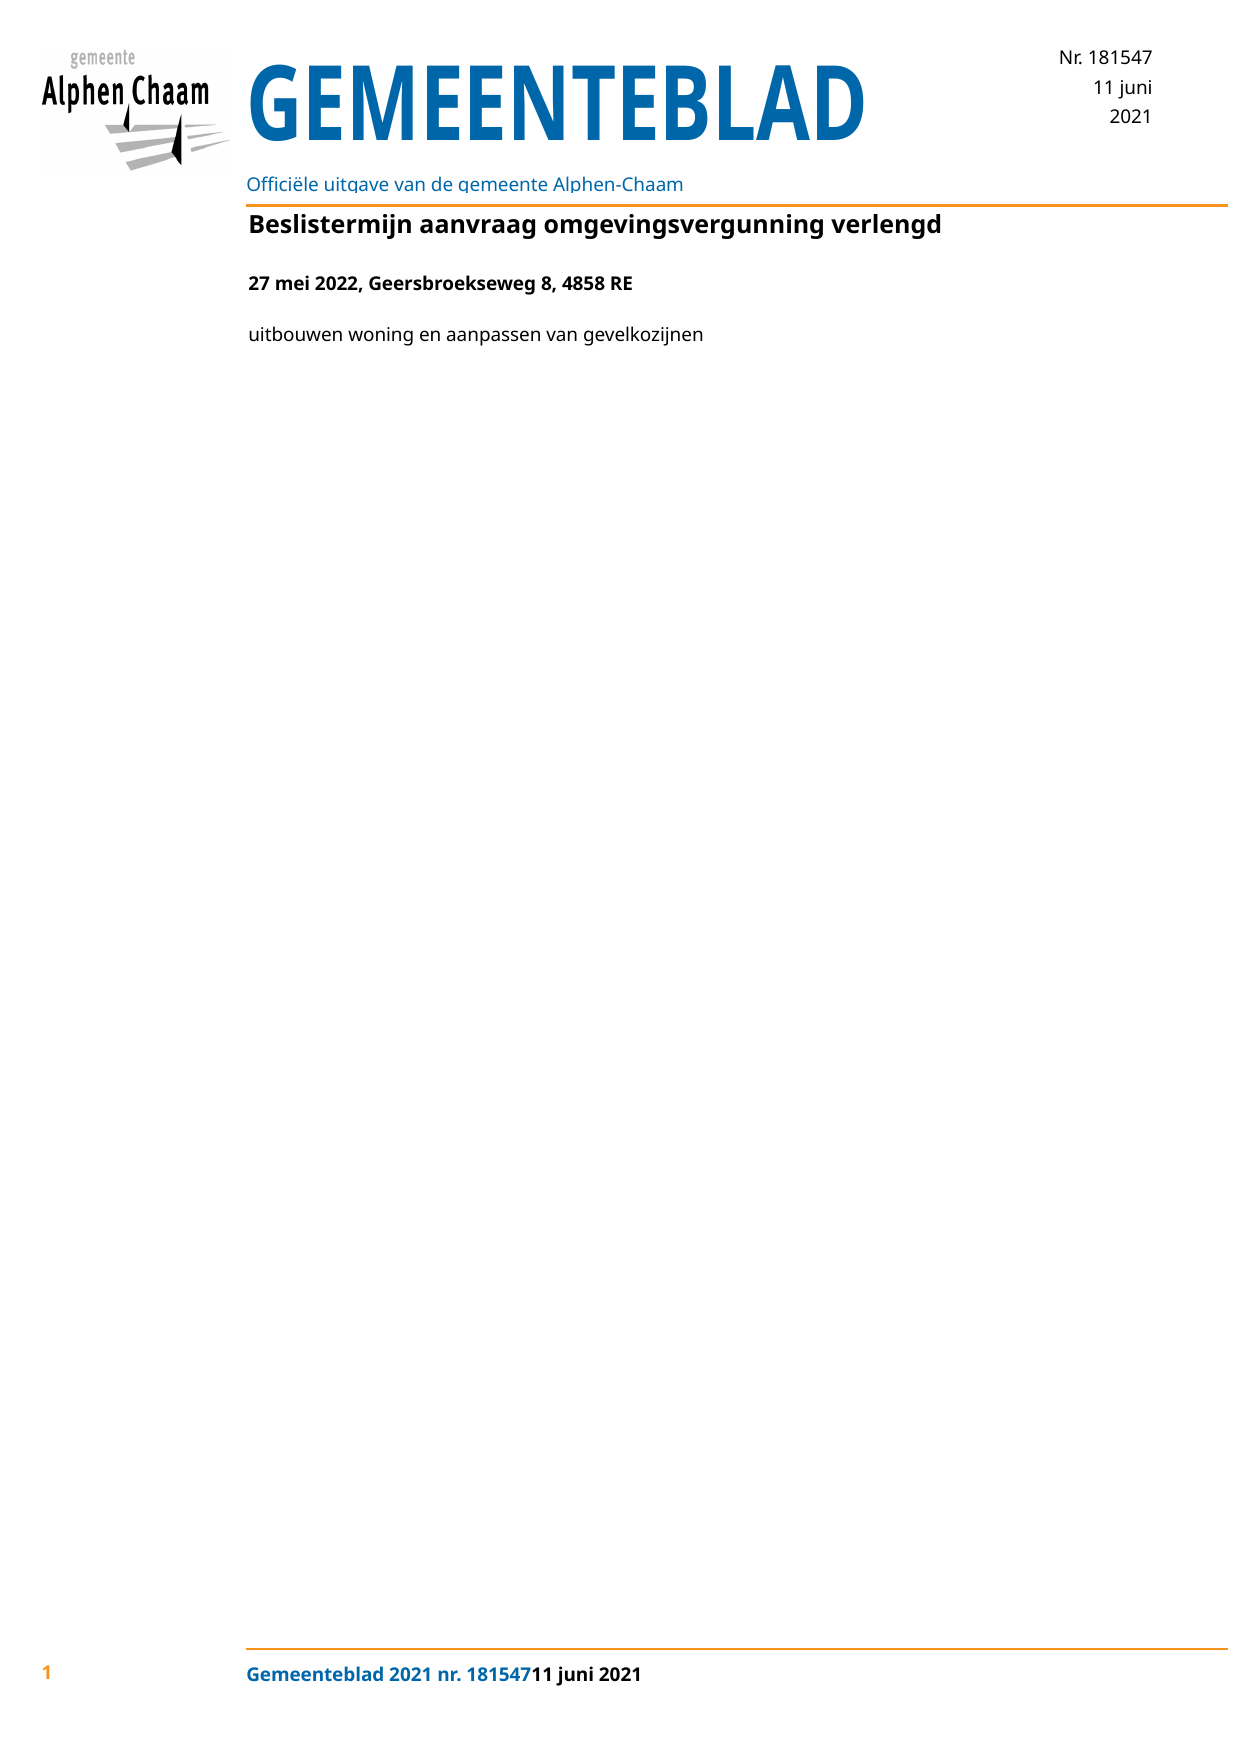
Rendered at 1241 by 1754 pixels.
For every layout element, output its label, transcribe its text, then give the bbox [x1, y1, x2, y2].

text Beslistermijn aanvraag omgevingsvergunning verlengd [248, 207, 1152, 241]
text uitbouwen woning en aanpassen van gevelkozijnen [248, 321, 1152, 346]
picture [41, 47, 231, 172]
text 27 mei 2022, Geersbroekseweg 8, 4858 RE [248, 270, 1152, 296]
